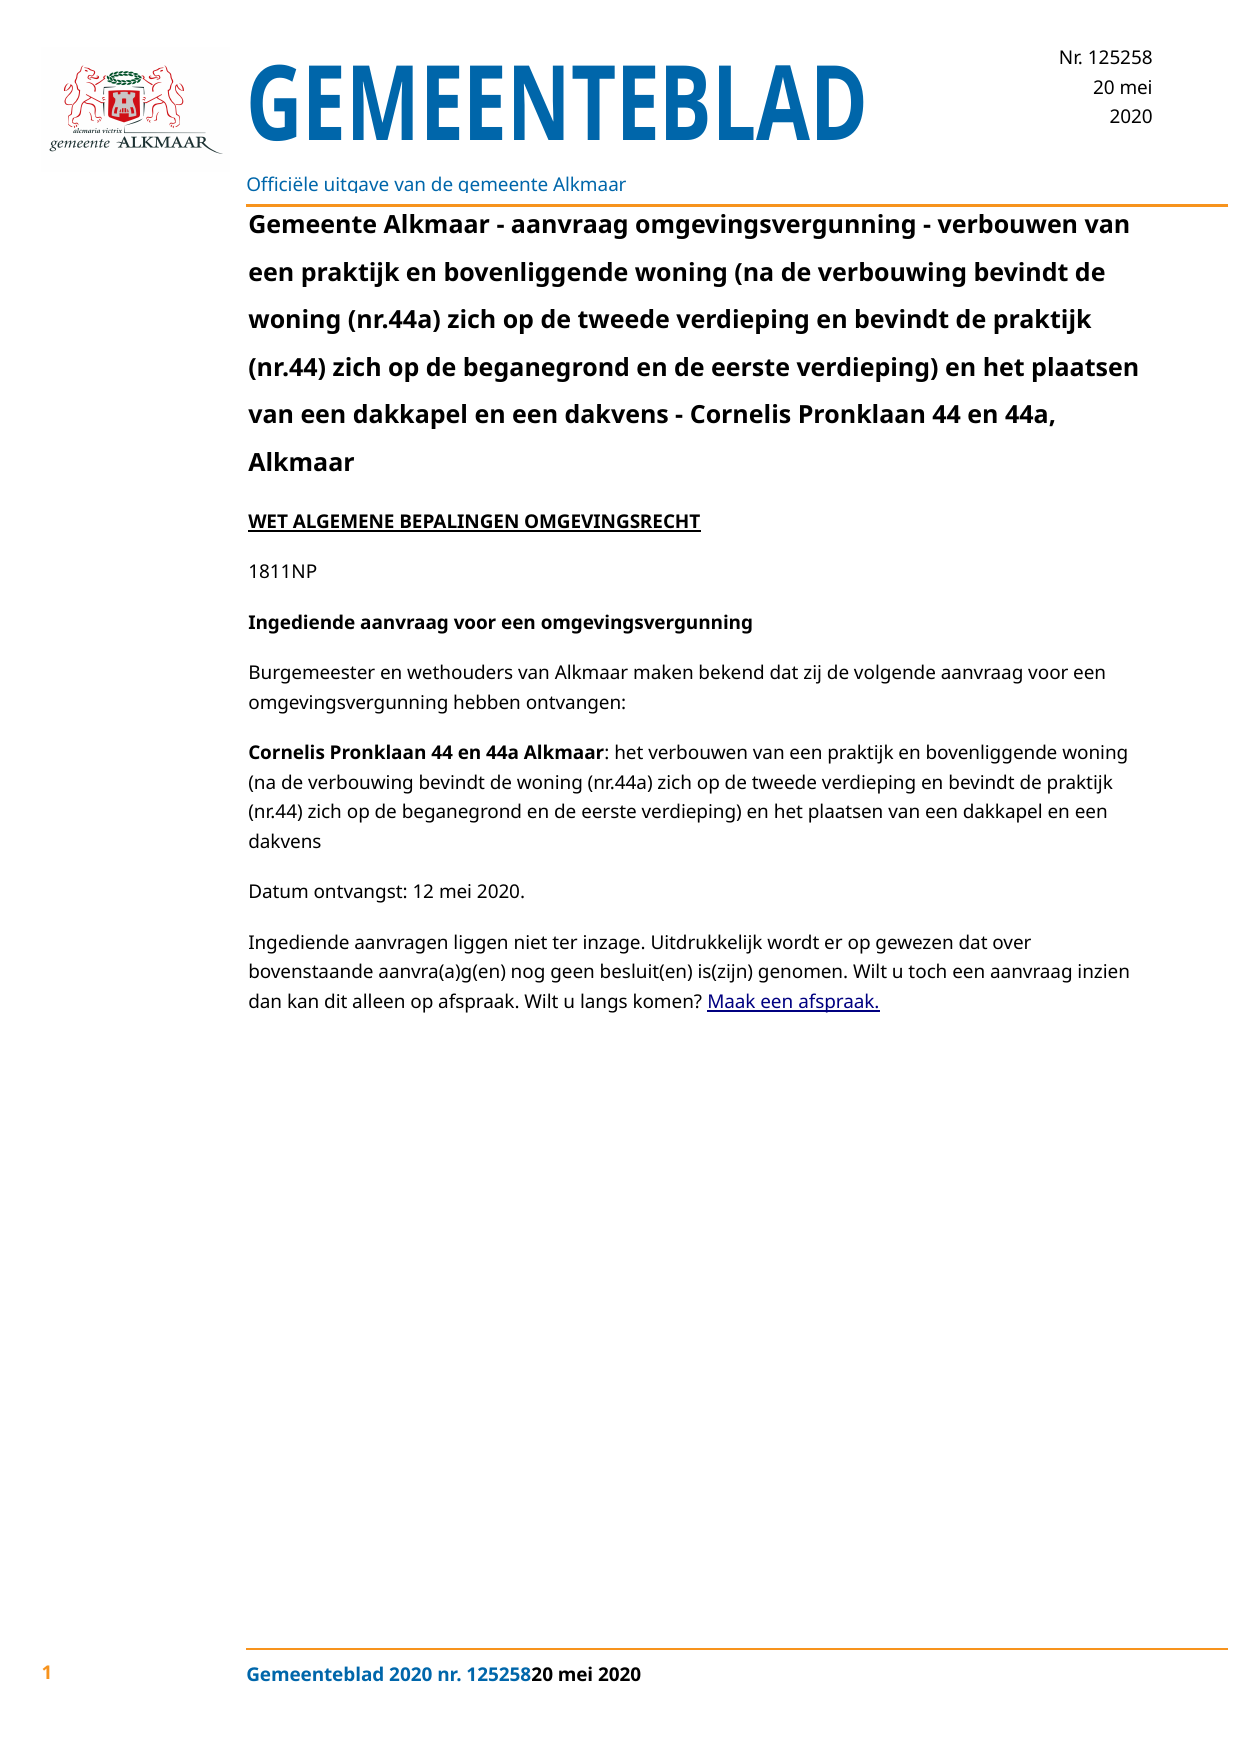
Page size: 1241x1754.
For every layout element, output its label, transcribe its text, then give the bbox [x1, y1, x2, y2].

text Ingediende aanvragen liggen niet ter inzage. Uitdrukkelijk wordt er op gewezen dat over bovenstaande aanvra(a)g(en) nog geen besluit(en) is(zijn) genomen. Wilt u toch een aanvraag inzien dan kan dit alleen op afspraak. Wilt u langs komen? Maak een afspraak. [248, 929, 1152, 1014]
text Datum ontvangst: 12 mei 2020. [248, 879, 1152, 904]
text Burgemeester en wethouders van Alkmaar maken bekend dat zij de volgende aanvraag voor een omgevingsvergunning hebben ontvangen: [248, 659, 1152, 715]
text 1811NP [248, 559, 1152, 584]
text Cornelis Pronklaan 44 en 44a Alkmaar: het verbouwen van een praktijk en bovenliggende woning (na de verbouwing bevindt de woning (nr.44a) zich op de tweede verdieping en bevindt de praktijk (nr.44) zich op de beganegrond en de eerste verdieping) en het plaatsen van een dakkapel en een dakvens [248, 739, 1152, 854]
text Gemeente Alkmaar - aanvraag omgevingsvergunning - verbouwen van een praktijk en bovenliggende woning (na de verbouwing bevindt de woning (nr.44a) zich op de tweede verdieping en bevindt de praktijk (nr.44) zich op de beganegrond en de eerste verdieping) en het plaatsen van een dakkapel en een dakvens - Cornelis Pronklaan 44 en 44a, Alkmaar [248, 207, 1152, 479]
text Ingediende aanvraag voor een omgevingsvergunning [248, 609, 1152, 635]
text WET ALGEMENE BEPALINGEN OMGEVINGSRECHT [248, 508, 1152, 534]
picture [41, 47, 231, 172]
